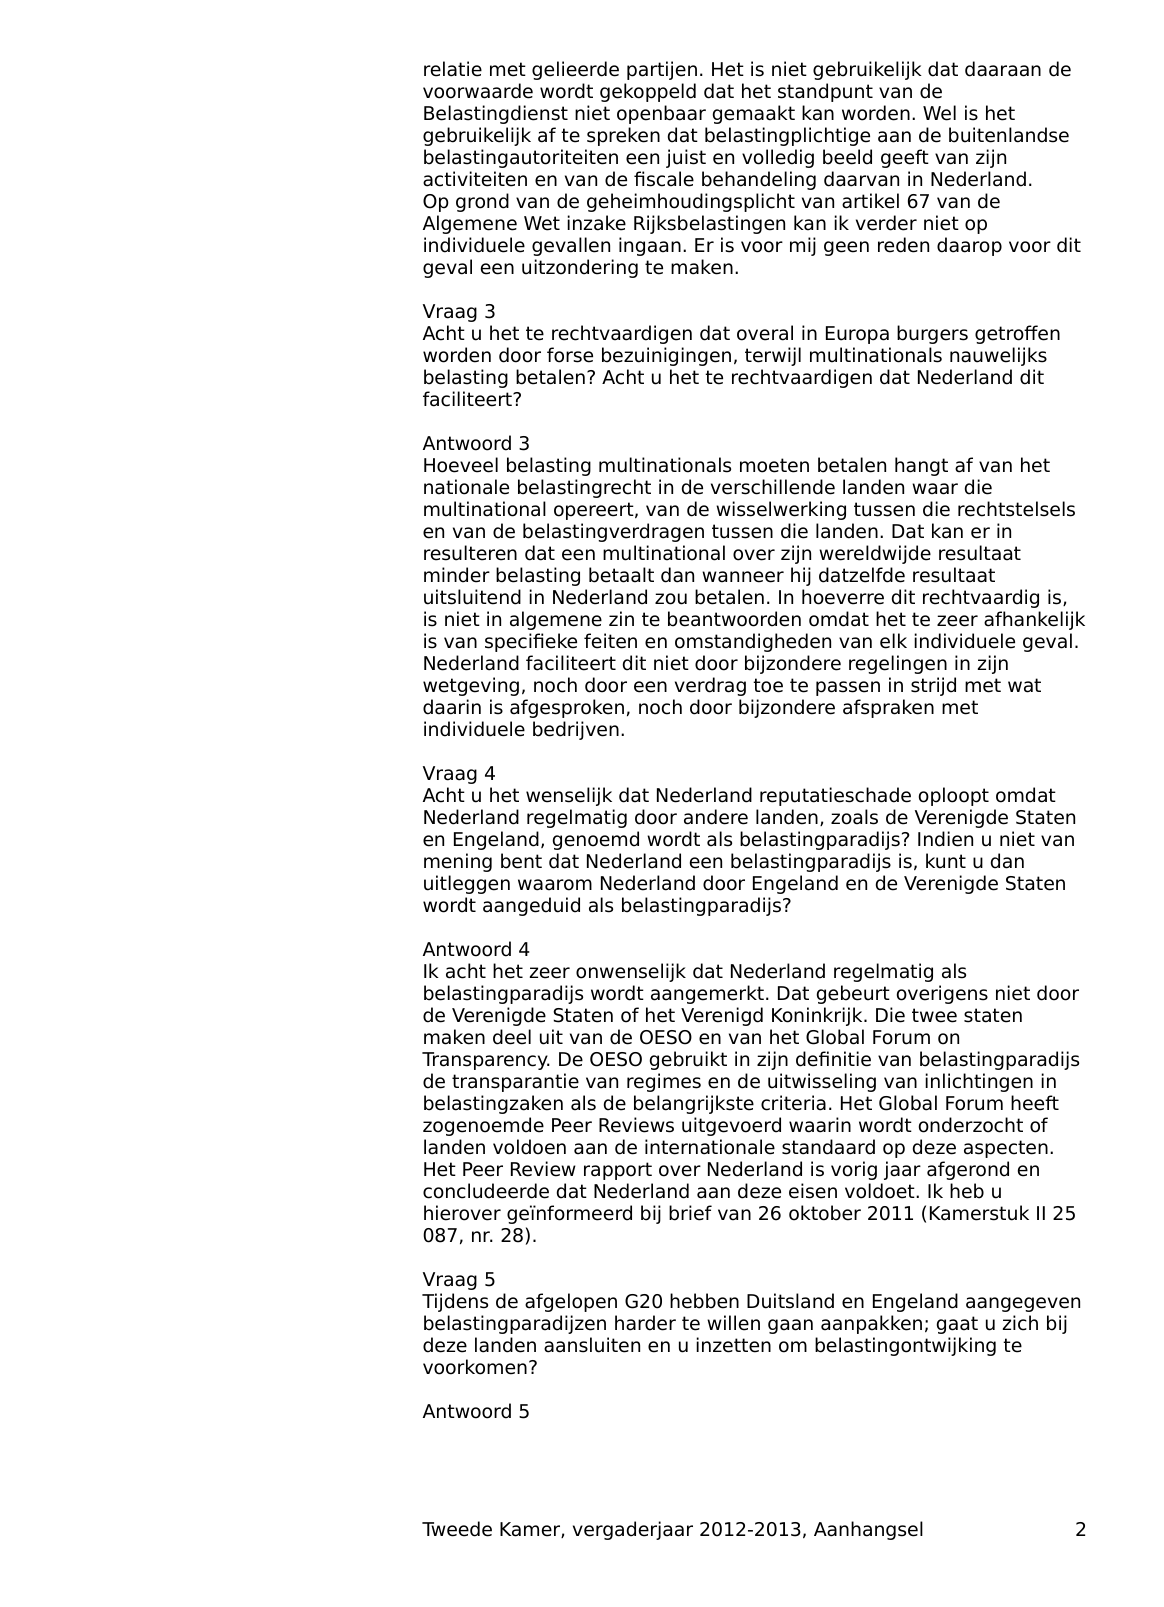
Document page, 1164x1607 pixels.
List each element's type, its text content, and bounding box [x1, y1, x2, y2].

text Antwoord 3 [422, 433, 1087, 455]
text Tijdens de afgelopen G20 hebben Duitsland en Engeland aangegeven belastingparadijzen harder te willen gaan aanpakken; gaat u zich bij deze landen aansluiten en u inzetten om belastingontwijking te voorkomen? [422, 1291, 1087, 1379]
text Ik acht het zeer onwenselijk dat Nederland regelmatig als belastingparadijs wordt aangemerkt. Dat gebeurt overigens niet door de Verenigde Staten of het Verenigd Koninkrijk. Die twee staten maken deel uit van de OESO en van het Global Forum on Transparency. De OESO gebruikt in zijn definitie van belastingparadijs de transparantie van regimes en de uitwisseling van inlichtingen in belastingzaken als de belangrijkste criteria. Het Global Forum heeft zogenoemde Peer Reviews uitgevoerd waarin wordt onderzocht of landen voldoen aan de internationale standaard op deze aspecten. [422, 961, 1087, 1159]
text Acht u het te rechtvaardigen dat overal in Europa burgers getroffen worden door forse bezuinigingen, terwijl multinationals nauwelijks belasting betalen? Acht u het te rechtvaardigen dat Nederland dit faciliteert? [422, 323, 1087, 411]
text Het Peer Review rapport over Nederland is vorig jaar afgerond en concludeerde dat Nederland aan deze eisen voldoet. Ik heb u hierover geïnformeerd bij brief van 26 oktober 2011 (Kamerstuk II 25 087, nr. 28). [422, 1159, 1087, 1247]
text Acht u het wenselijk dat Nederland reputatieschade oploopt omdat Nederland regelmatig door andere landen, zoals de Verenigde Staten en Engeland, genoemd wordt als belastingparadijs? Indien u niet van mening bent dat Nederland een belastingparadijs is, kunt u dan uitleggen waarom Nederland door Engeland en de Verenigde Staten wordt aangeduid als belastingparadijs? [422, 785, 1087, 917]
text Hoeveel belasting multinationals moeten betalen hangt af van het nationale belastingrecht in de verschillende landen waar die multinational opereert, van de wisselwerking tussen die rechtstelsels en van de belastingverdragen tussen die landen. Dat kan er in resulteren dat een multinational over zijn wereldwijde resultaat minder belasting betaalt dan wanneer hij datzelfde resultaat uitsluitend in Nederland zou betalen. In hoeverre dit rechtvaardig is, is niet in algemene zin te beantwoorden omdat het te zeer afhankelijk is van specifieke feiten en omstandigheden van elk individuele geval. [422, 455, 1087, 653]
text relatie met gelieerde partijen. Het is niet gebruikelijk dat daaraan de voorwaarde wordt gekoppeld dat het standpunt van de Belastingdienst niet openbaar gemaakt kan worden. Wel is het gebruikelijk af te spreken dat belastingplichtige aan de buitenlandse belastingautoriteiten een juist en volledig beeld geeft van zijn activiteiten en van de fiscale behandeling daarvan in Nederland. [422, 59, 1087, 191]
text Antwoord 5 [422, 1401, 1087, 1423]
text Op grond van de geheimhoudingsplicht van artikel 67 van de Algemene Wet inzake Rijksbelastingen kan ik verder niet op individuele gevallen ingaan. Er is voor mij geen reden daarop voor dit geval een uitzondering te maken. [422, 191, 1087, 279]
text Antwoord 4 [422, 939, 1087, 961]
text Nederland faciliteert dit niet door bijzondere regelingen in zijn wetgeving, noch door een verdrag toe te passen in strijd met wat daarin is afgesproken, noch door bijzondere afspraken met individuele bedrijven. [422, 653, 1087, 741]
text Vraag 5 [422, 1269, 1087, 1291]
text Vraag 4 [422, 763, 1087, 785]
text Vraag 3 [422, 301, 1087, 323]
